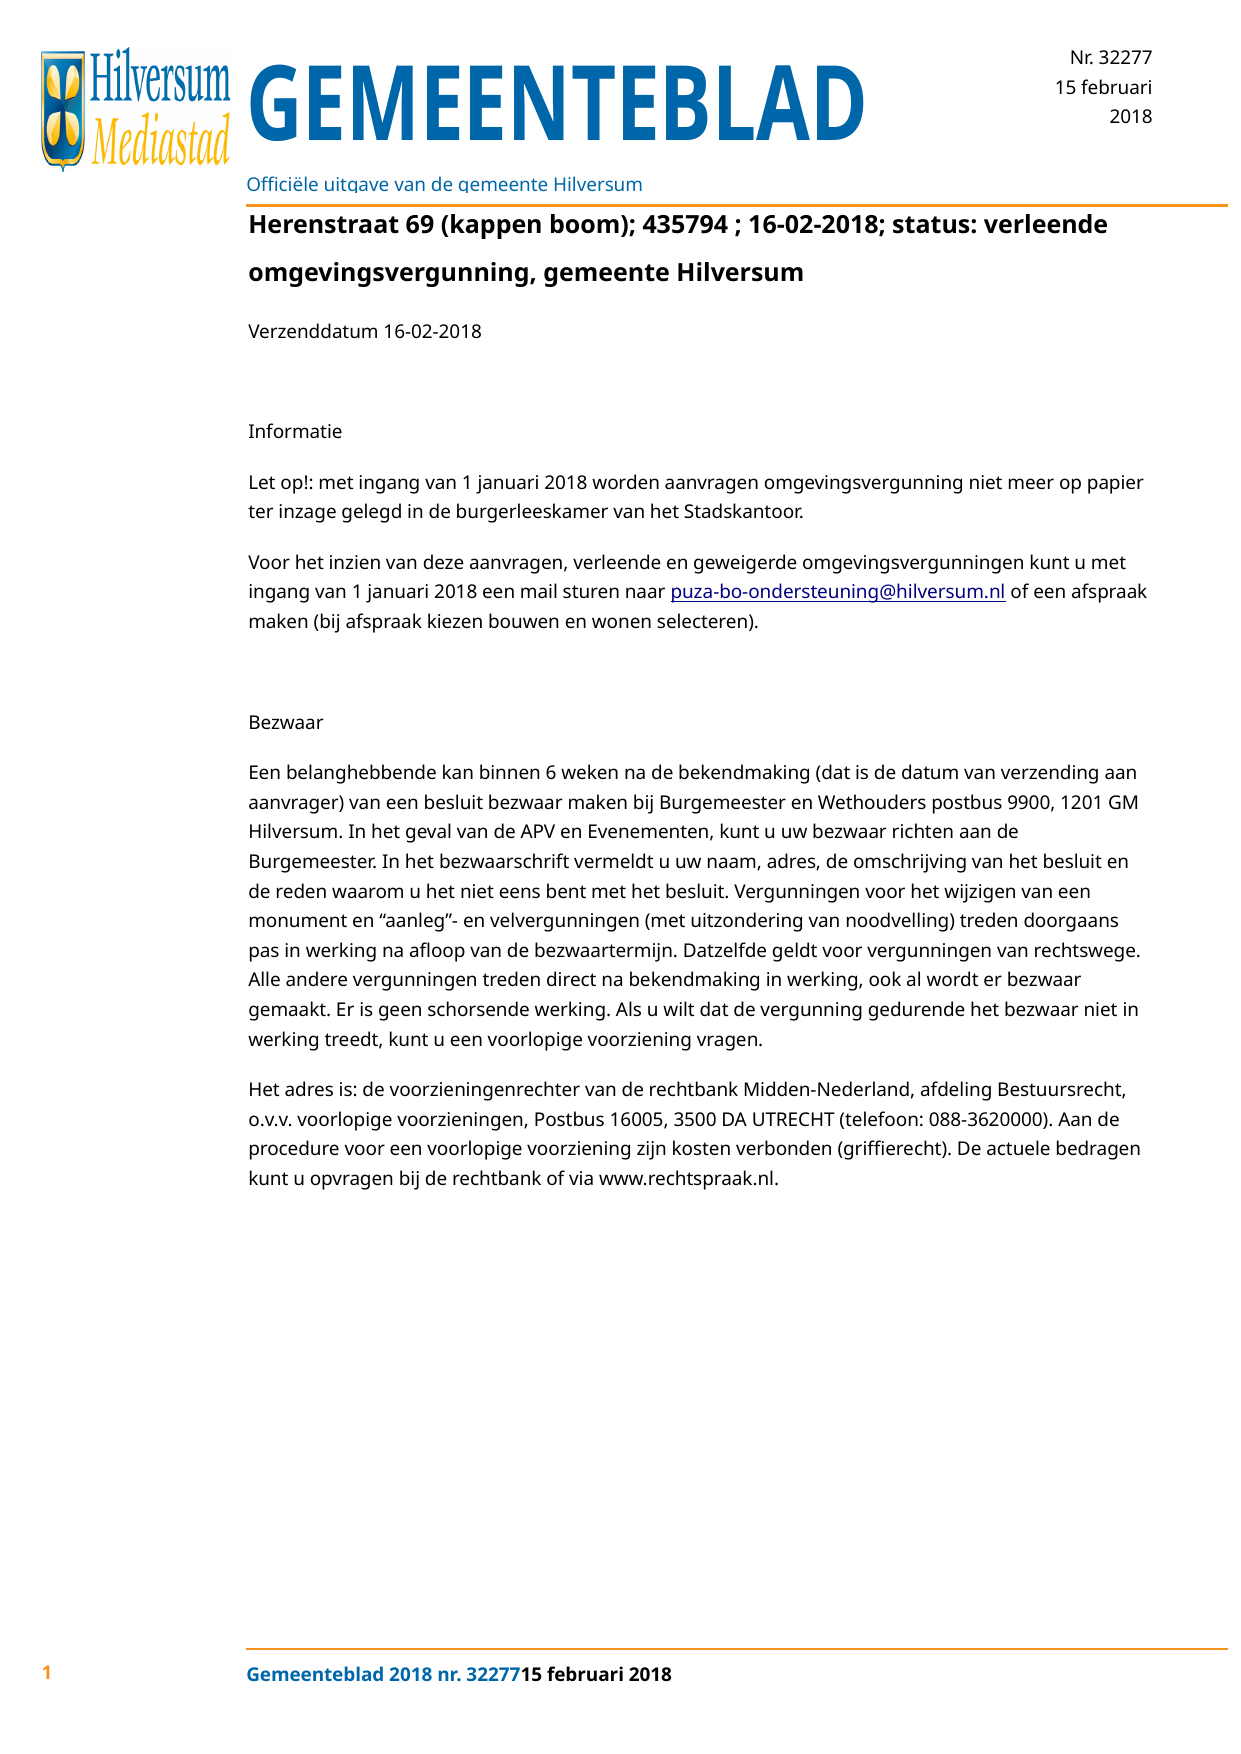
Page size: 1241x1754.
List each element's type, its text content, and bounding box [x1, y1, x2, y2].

text Voor het inzien van deze aanvragen, verleende en geweigerde omgevingsvergunningen kunt u met ingang van 1 januari 2018 een mail sturen naar puza-bo-ondersteuning@hilversum.nl of een afspraak maken (bij afspraak kiezen bouwen en wonen selecteren). [248, 549, 1152, 634]
text Een belanghebbende kan binnen 6 weken na de bekendmaking (dat is de datum van verzending aan aanvrager) van een besluit bezwaar maken bij Burgemeester en Wethouders postbus 9900, 1201 GM Hilversum. In het geval van de APV en Evenementen, kunt u uw bezwaar richten aan de Burgemeester. In het bezwaarschrift vermeldt u uw naam, adres, de omschrijving van het besluit en de reden waarom u het niet eens bent met het besluit. Vergunningen voor het wijzigen van een monument en “aanleg”- en velvergunningen (met uitzondering van noodvelling) treden doorgaans pas in werking na afloop van de bezwaartermijn. Datzelfde geldt voor vergunningen van rechtswege. Alle andere vergunningen treden direct na bekendmaking in werking, ook al wordt er bezwaar gemaakt. Er is geen schorsende werking. Als u wilt dat de vergunning gedurende het bezwaar niet in werking treedt, kunt u een voorlopige voorziening vragen. [248, 759, 1152, 1052]
text Herenstraat 69 (kappen boom); 435794 ; 16-02-2018; status: verleende omgevingsvergunning, gemeente Hilversum [248, 207, 1152, 288]
picture [41, 47, 231, 172]
text Het adres is: de voorzieningenrechter van de rechtbank Midden-Nederland, afdeling Bestuursrecht, o.v.v. voorlopige voorzieningen, Postbus 16005, 3500 DA UTRECHT (telefoon: 088-3620000). Aan de procedure voor een voorlopige voorziening zijn kosten verbonden (griffierecht). De actuele bedragen kunt u opvragen bij de rechtbank of via www.rechtspraak.nl. [248, 1076, 1152, 1191]
text Let op!: met ingang van 1 januari 2018 worden aanvragen omgevingsvergunning niet meer op papier ter inzage gelegd in de burgerleeskamer van het Stadskantoor. [248, 469, 1152, 524]
text Verzenddatum 16-02-2018 [248, 318, 1152, 344]
text Informatie [248, 419, 1152, 444]
text Bezwaar [248, 709, 1152, 735]
